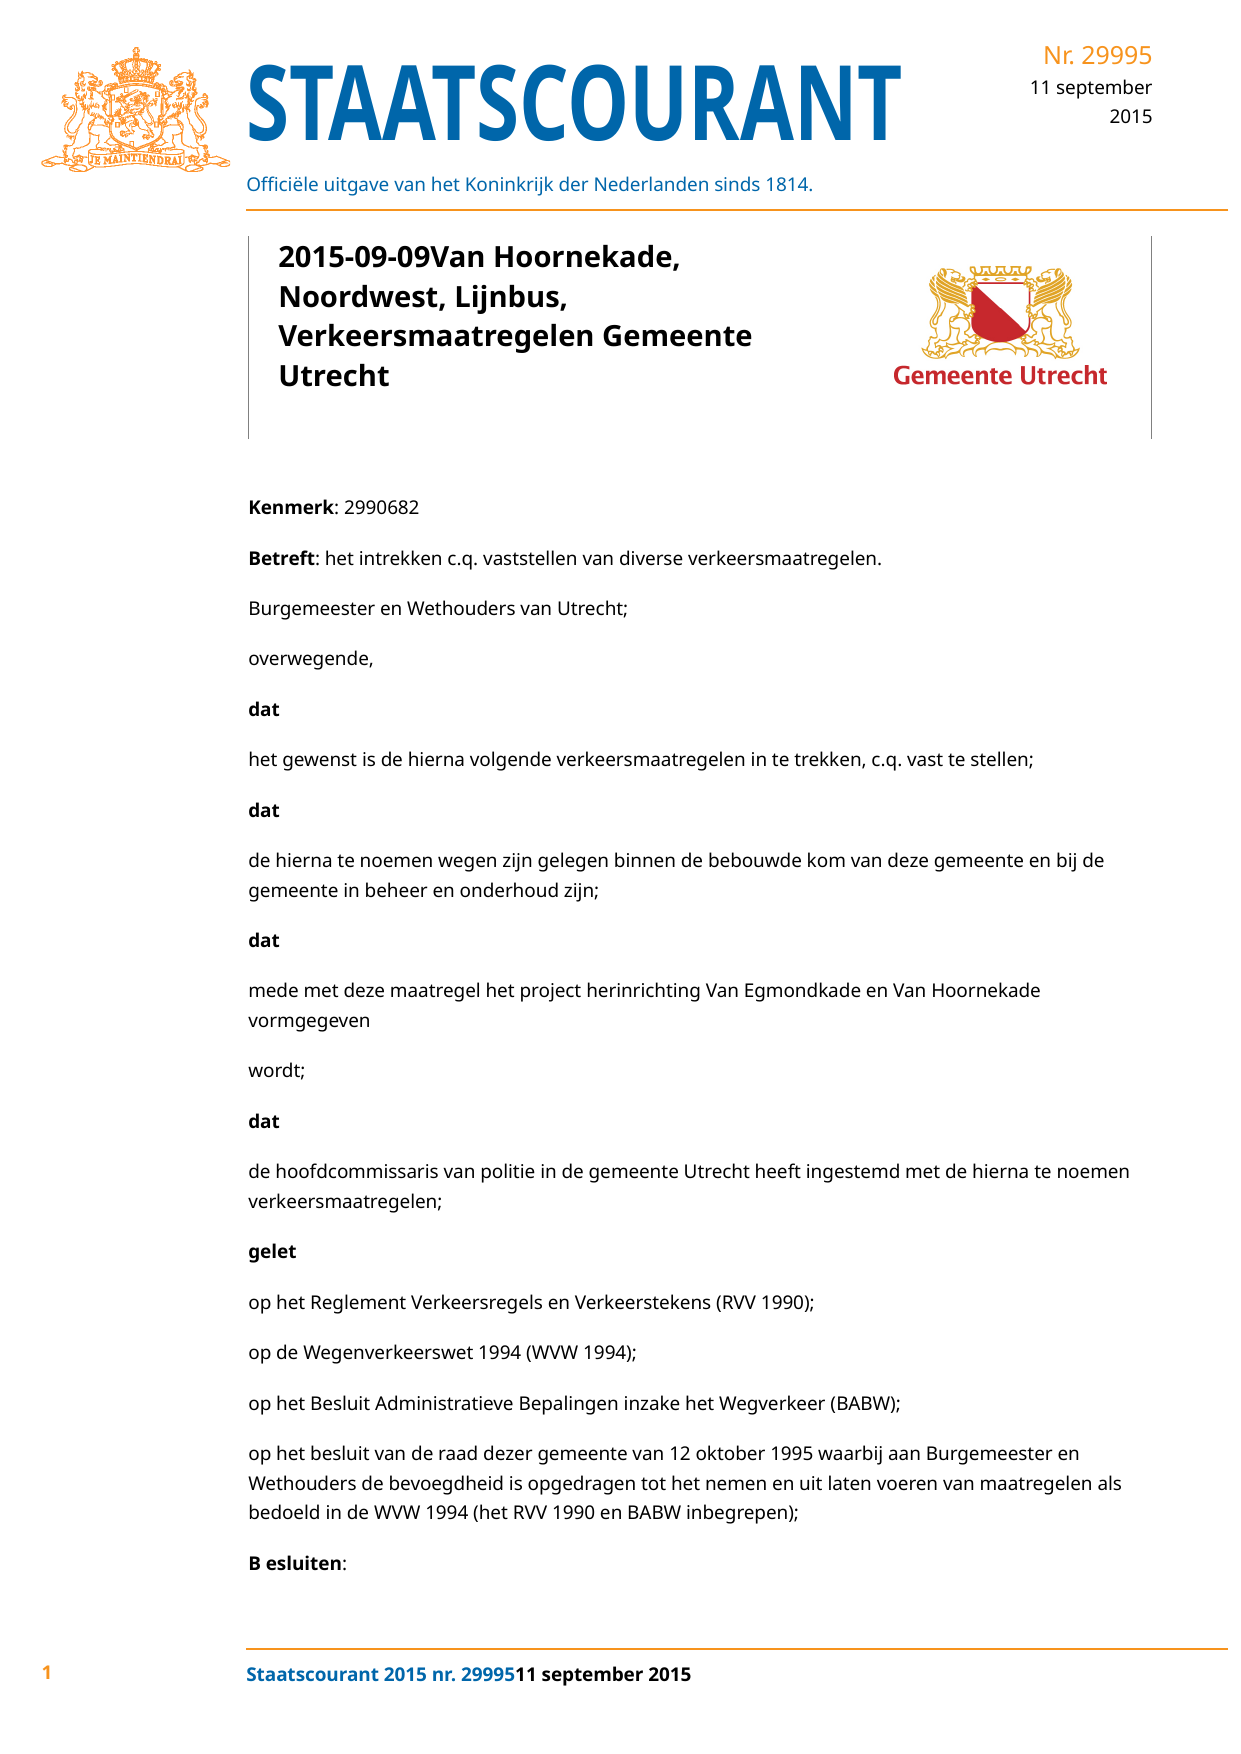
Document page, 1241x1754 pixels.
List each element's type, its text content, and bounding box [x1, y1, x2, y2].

text de hoofdcommissaris van politie in de gemeente Utrecht heeft ingestemd met de hierna te noemen verkeersmaatregelen; [248, 1158, 1152, 1214]
text op het Reglement Verkeersregels en Verkeerstekens (RVV 1990); [248, 1289, 1152, 1315]
text B esluiten: [248, 1550, 1152, 1576]
text de hierna te noemen wegen zijn gelegen binnen de bebouwde kom van deze gemeente en bij de gemeente in beheer en onderhoud zijn; [248, 847, 1152, 903]
text op de Wegenverkeerswet 1994 (WVW 1994); [248, 1339, 1152, 1365]
text Kenmerk: 2990682 [248, 494, 1152, 520]
picture [41, 47, 231, 172]
text dat [248, 797, 1152, 823]
text wordt; [248, 1058, 1152, 1083]
picture [882, 236, 1119, 414]
table_header [850, 414, 1151, 439]
text mede met deze maatregel het project herinrichting Van Egmondkade en Van Hoornekade vormgegeven [248, 978, 1152, 1033]
text dat [248, 927, 1152, 953]
text overwegende, [248, 646, 1152, 671]
text Burgemeester en Wethouders van Utrecht; [248, 595, 1152, 621]
text dat [248, 696, 1152, 722]
table_header [1119, 236, 1151, 413]
text op het besluit van de raad dezer gemeente van 12 oktober 1995 waarbij aan Burgemeester en Wethouders de bevoegdheid is opgedragen tot het nemen en uit laten voeren van maatregelen als bedoeld in de WVW 1994 (het RVV 1990 en BABW inbegrepen); [248, 1440, 1152, 1525]
text het gewenst is de hierna volgende verkeersmaatregelen in te trekken, c.q. vast te stellen; [248, 746, 1152, 772]
text Betreft: het intrekken c.q. vaststellen van diverse verkeersmaatregelen. [248, 545, 1152, 571]
table_header 2015-09-09Van Hoornekade, Noordwest, Lijnbus, Verkeersmaatregelen Gemeente Utrecht [249, 236, 850, 439]
table_header [850, 236, 882, 413]
text gelet [248, 1238, 1152, 1264]
text dat [248, 1108, 1152, 1134]
text op het Besluit Administratieve Bepalingen inzake het Wegverkeer (BABW); [248, 1390, 1152, 1416]
